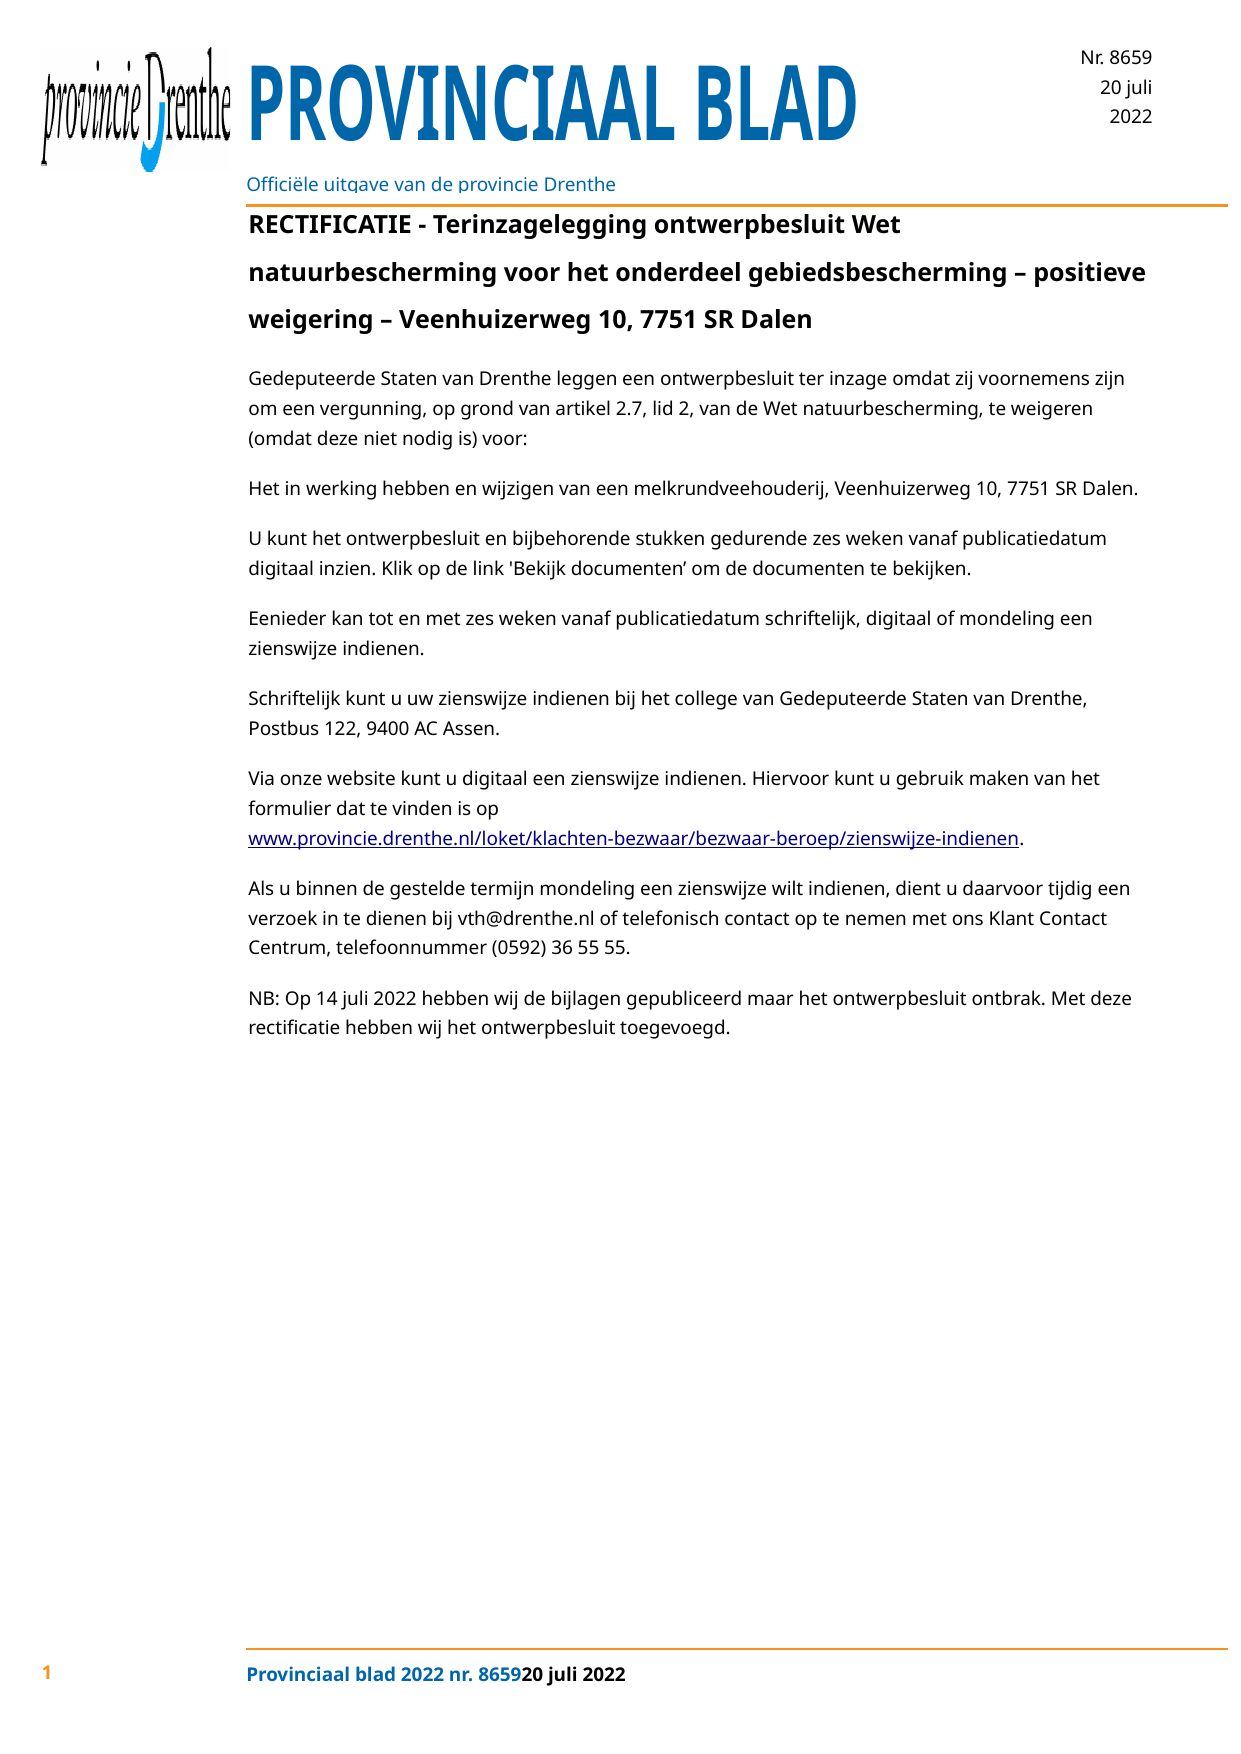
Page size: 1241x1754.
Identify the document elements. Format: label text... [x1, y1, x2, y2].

text Het in werking hebben en wijzigen van een melkrundveehouderij, Veenhuizerweg 10, 7751 SR Dalen. [248, 475, 1152, 501]
text Eenieder kan tot en met zes weken vanaf publicatiedatum schriftelijk, digitaal of mondeling een zienswijze indienen. [248, 606, 1152, 661]
text Via onze website kunt u digitaal een zienswijze indienen. Hiervoor kunt u gebruik maken van het formulier dat te vinden is op www.provincie.drenthe.nl/loket/klachten-bezwaar/bezwaar-beroep/zienswijze-indienen. [248, 766, 1152, 850]
text Als u binnen de gestelde termijn mondeling een zienswijze wilt indienen, dient u daarvoor tijdig een verzoek in te dienen bij vth@drenthe.nl of telefonisch contact op te nemen met ons Klant Contact Centrum, telefoonnummer (0592) 36 55 55. [248, 875, 1152, 960]
text Schriftelijk kunt u uw zienswijze indienen bij het college van Gedeputeerde Staten van Drenthe, Postbus 122, 9400 AC Assen. [248, 686, 1152, 741]
picture [41, 47, 231, 172]
text RECTIFICATIE - Terinzagelegging ontwerpbesluit Wet natuurbescherming voor het onderdeel gebiedsbescherming – positieve weigering – Veenhuizerweg 10, 7751 SR Dalen [248, 207, 1152, 336]
text Gedeputeerde Staten van Drenthe leggen een ontwerpbesluit ter inzage omdat zij voornemens zijn om een vergunning, op grond van artikel 2.7, lid 2, van de Wet natuurbescherming, te weigeren (omdat deze niet nodig is) voor: [248, 366, 1152, 450]
text U kunt het ontwerpbesluit en bijbehorende stukken gedurende zes weken vanaf publicatiedatum digitaal inzien. Klik op de link 'Bekijk documenten’ om de documenten te bekijken. [248, 526, 1152, 581]
text NB: Op 14 juli 2022 hebben wij de bijlagen gepubliceerd maar het ontwerpbesluit ontbrak. Met deze rectificatie hebben wij het ontwerpbesluit toegevoegd. [248, 985, 1152, 1040]
